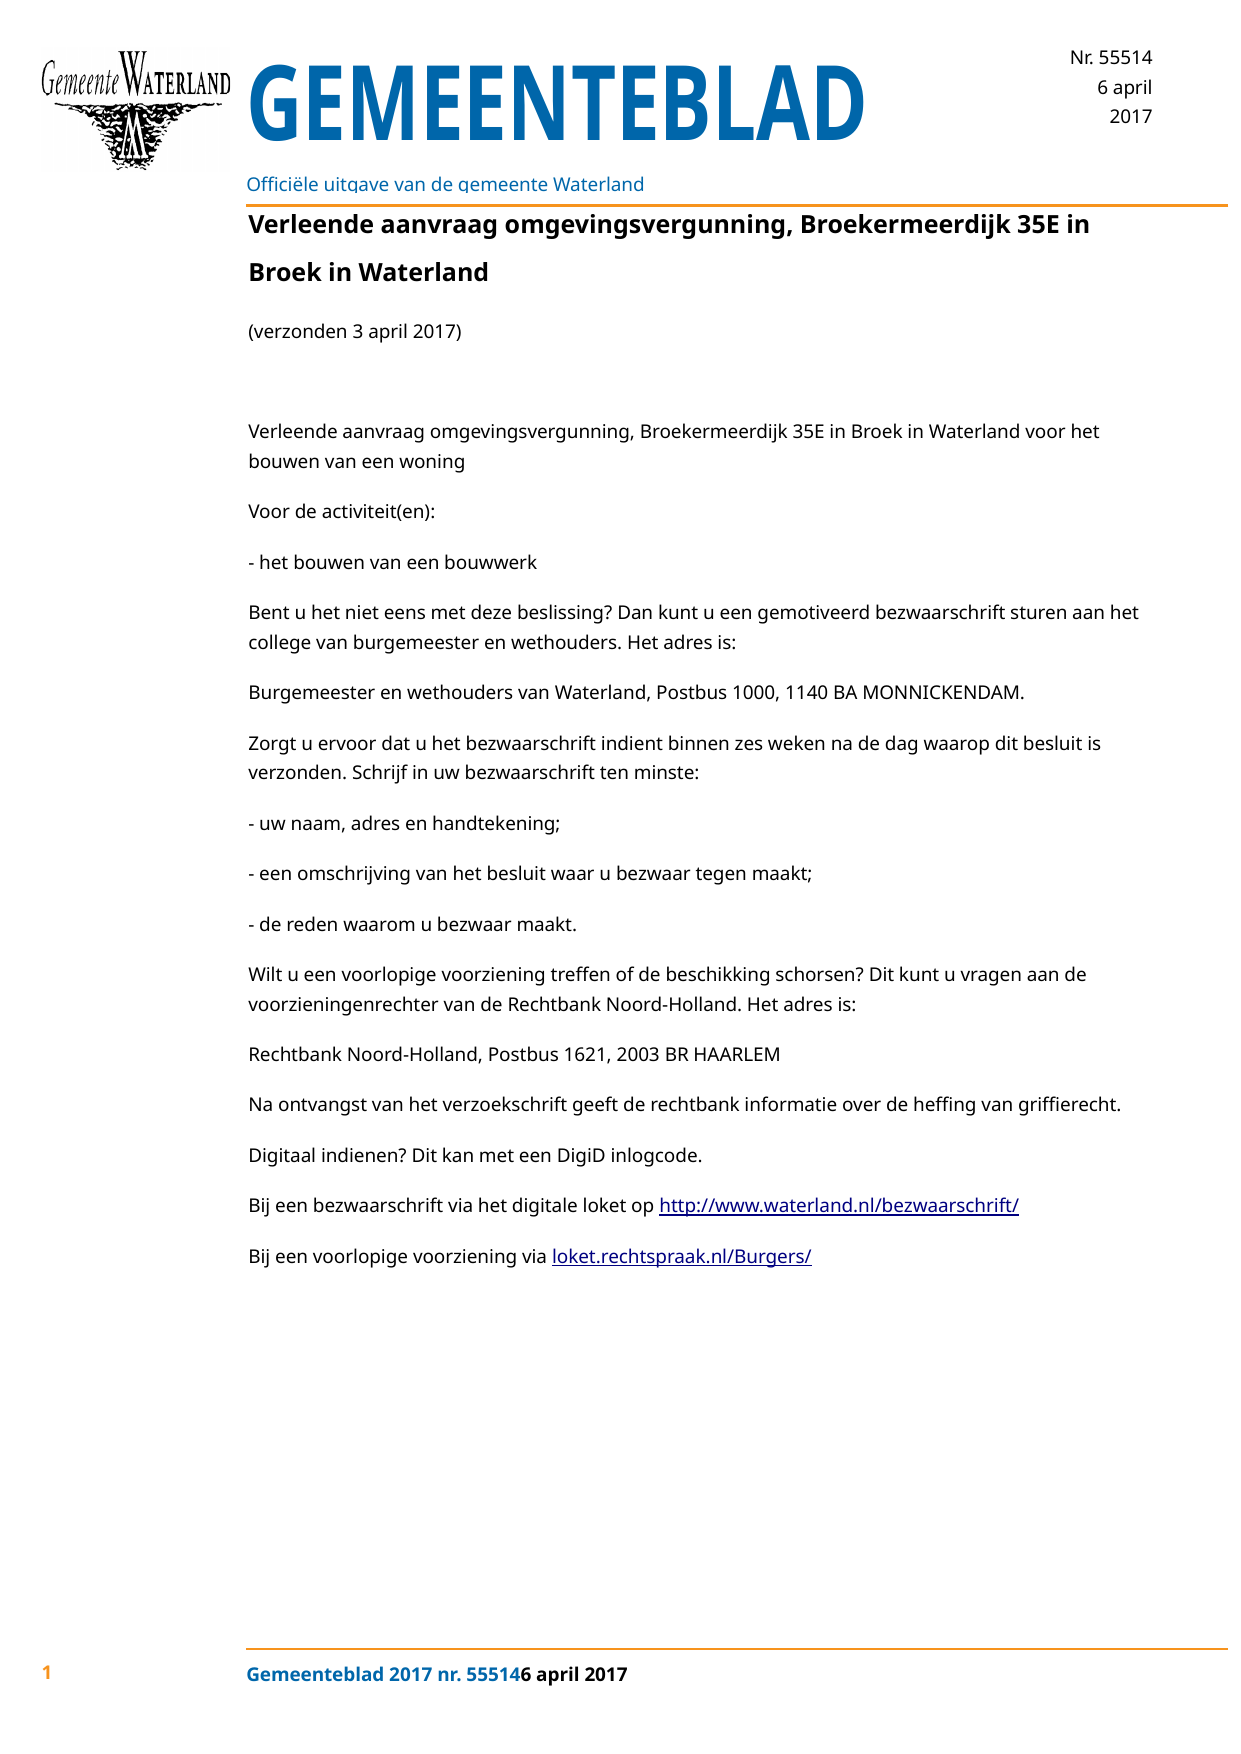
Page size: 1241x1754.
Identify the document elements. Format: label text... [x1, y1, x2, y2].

text - de reden waarom u bezwaar maakt. [248, 911, 1152, 937]
text Verleende aanvraag omgevingsvergunning, Broekermeerdijk 35E in Broek in Waterland [248, 207, 1152, 288]
text Verleende aanvraag omgevingsvergunning, Broekermeerdijk 35E in Broek in Waterland voor het bouwen van een woning [248, 419, 1152, 474]
text Digitaal indienen? Dit kan met een DigiD inlogcode. [248, 1142, 1152, 1168]
text - een omschrijving van het besluit waar u bezwaar tegen maakt; [248, 860, 1152, 886]
text Wilt u een voorlopige voorziening treffen of de beschikking schorsen? Dit kunt u vragen aan de voorzieningenrechter van de Rechtbank Noord-Holland. Het adres is: [248, 961, 1152, 1017]
text Burgemeester en wethouders van Waterland, Postbus 1000, 1140 BA MONNICKENDAM. [248, 679, 1152, 705]
text Bij een bezwaarschrift via het digitale loket op http://www.waterland.nl/bezwaarschrift/ [248, 1192, 1152, 1218]
text Voor de activiteit(en): [248, 499, 1152, 524]
text (verzonden 3 april 2017) [248, 318, 1152, 344]
text Rechtbank Noord-Holland, Postbus 1621, 2003 BR HAARLEM [248, 1041, 1152, 1067]
picture [41, 47, 231, 172]
text Bij een voorlopige voorziening via loket.rechtspraak.nl/Burgers/ [248, 1243, 1152, 1269]
text - het bouwen van een bouwwerk [248, 549, 1152, 575]
text Bent u het niet eens met deze beslissing? Dan kunt u een gemotiveerd bezwaarschrift sturen aan het college van burgemeester en wethouders. Het adres is: [248, 599, 1152, 655]
text Zorgt u ervoor dat u het bezwaarschrift indient binnen zes weken na de dag waarop dit besluit is verzonden. Schrijf in uw bezwaarschrift ten minste: [248, 730, 1152, 785]
text Na ontvangst van het verzoekschrift geeft de rechtbank informatie over de heffing van griffierecht. [248, 1092, 1152, 1117]
text - uw naam, adres en handtekening; [248, 810, 1152, 836]
